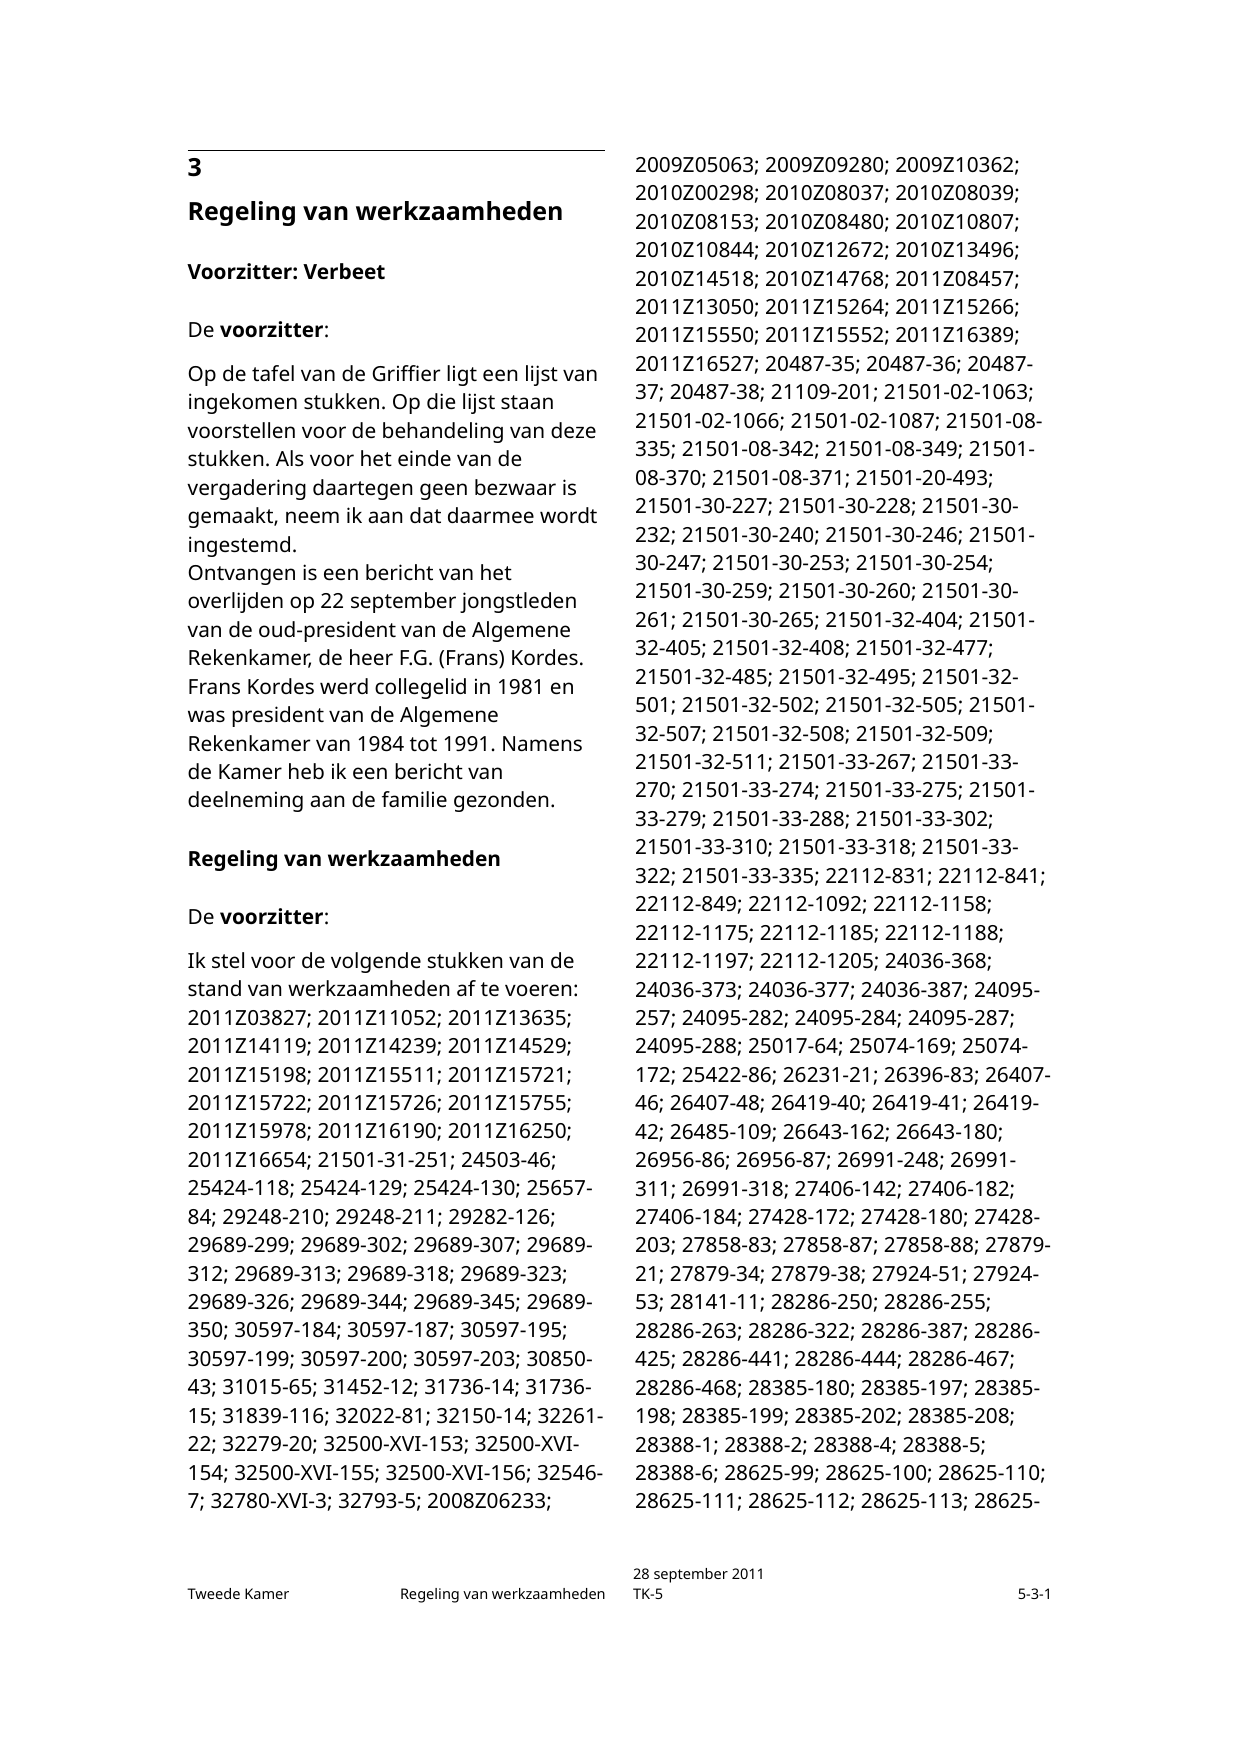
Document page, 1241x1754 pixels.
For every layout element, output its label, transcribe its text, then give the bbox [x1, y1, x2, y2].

text Op de tafel van de Griffier ligt een lijst van ingekomen stukken. Op die lijst staan voorstellen voor de behandeling van deze stukken. Als voor het einde van de vergadering daartegen geen bezwaar is gemaakt, neem ik aan dat daarmee wordt ingestemd. [187, 359, 605, 558]
text Ontvangen is een bericht van het overlijden op 22 september jongstleden van de oud-president van de Algemene Rekenkamer, de heer F.G. (Frans) Kordes. Frans Kordes werd collegelid in 1981 en was president van de Algemene Rekenkamer van 1984 tot 1991. Namens de Kamer heb ik een bericht van deelneming aan de familie gezonden. [187, 558, 605, 814]
text Ik stel voor de volgende stukken van de stand van werkzaamheden af te voeren: 2011Z03827; 2011Z11052; 2011Z13635; 2011Z14119; 2011Z14239; 2011Z14529; 2011Z15198; 2011Z15511; 2011Z15721; 2011Z15722; 2011Z15726; 2011Z15755; 2011Z15978; 2011Z16190; 2011Z16250; 2011Z16654; 21501-31-251; 24503-46; 25424-118; 25424-129; 25424-130; 25657-84; 29248-210; 29248-211; 29282-126; 29689-299; 29689-302; 29689-307; 29689-312; 29689-313; 29689-318; 29689-323; 29689-326; 29689-344; 29689-345; 29689-350; 30597-184; 30597-187; 30597-195; 30597-199; 30597-200; 30597-203; 30850-43; 31015-65; 31452-12; 31736-14; 31736-15; 31839-116; 32022-81; 32150-14; 32261-22; 32279-20; 32500-XVI-153; 32500-XVI-154; 32500-XVI-155; 32500-XVI-156; 32546-7; 32780-XVI-3; 32793-5; 2008Z06233; [187, 946, 605, 1515]
text Regeling van werkzaamheden [187, 193, 605, 227]
text 2009Z05063; 2009Z09280; 2009Z10362; 2010Z00298; 2010Z08037; 2010Z08039; 2010Z08153; 2010Z08480; 2010Z10807; 2010Z10844; 2010Z12672; 2010Z13496; 2010Z14518; 2010Z14768; 2011Z08457; 2011Z13050; 2011Z15264; 2011Z15266; 2011Z15550; 2011Z15552; 2011Z16389; 2011Z16527; 20487-35; 20487-36; 20487-37; 20487-38; 21109-201; 21501-02-1063; 21501-02-1066; 21501-02-1087; 21501-08-335; 21501-08-342; 21501-08-349; 21501-08-370; 21501-08-371; 21501-20-493; 21501-30-227; 21501-30-228; 21501-30-232; 21501-30-240; 21501-30-246; 21501-30-247; 21501-30-253; 21501-30-254; 21501-30-259; 21501-30-260; 21501-30-261; 21501-30-265; 21501-32-404; 21501-32-405; 21501-32-408; 21501-32-477; 21501-32-485; 21501-32-495; 21501-32-501; 21501-32-502; 21501-32-505; 21501-32-507; 21501-32-508; 21501-32-509; 21501-32-511; 21501-33-267; 21501-33-270; 21501-33-274; 21501-33-275; 21501-33-279; 21501-33-288; 21501-33-302; 21501-33-310; 21501-33-318; 21501-33-322; 21501-33-335; 22112-831; 22112-841; 22112-849; 22112-1092; 22112-1158; 22112-1175; 22112-1185; 22112-1188; 22112-1197; 22112-1205; 24036-368; 24036-373; 24036-377; 24036-387; 24095-257; 24095-282; 24095-284; 24095-287; 24095-288; 25017-64; 25074-169; 25074-172; 25422-86; 26231-21; 26396-83; 26407-46; 26407-48; 26419-40; 26419-41; 26419-42; 26485-109; 26643-162; 26643-180; 26956-86; 26956-87; 26991-248; 26991-311; 26991-318; 27406-142; 27406-182; 27406-184; 27428-172; 27428-180; 27428-203; 27858-83; 27858-87; 27858-88; 27879-21; 27879-34; 27879-38; 27924-51; 27924-53; 28141-11; 28286-250; 28286-255; 28286-263; 28286-322; 28286-387; 28286-425; 28286-441; 28286-444; 28286-467; 28286-468; 28385-180; 28385-197; 28385-198; 28385-199; 28385-202; 28385-208; 28388-1; 28388-2; 28388-4; 28388-5; 28388-6; 28625-99; 28625-100; 28625-110; 28625-111; 28625-112; 28625-113; 28625- [635, 150, 1053, 1515]
text Regeling van werkzaamheden [187, 844, 605, 872]
text Voorzitter: Verbeet [187, 257, 605, 286]
text 3 [187, 151, 605, 184]
text De voorzitter: [187, 902, 605, 931]
text De voorzitter: [187, 316, 605, 344]
